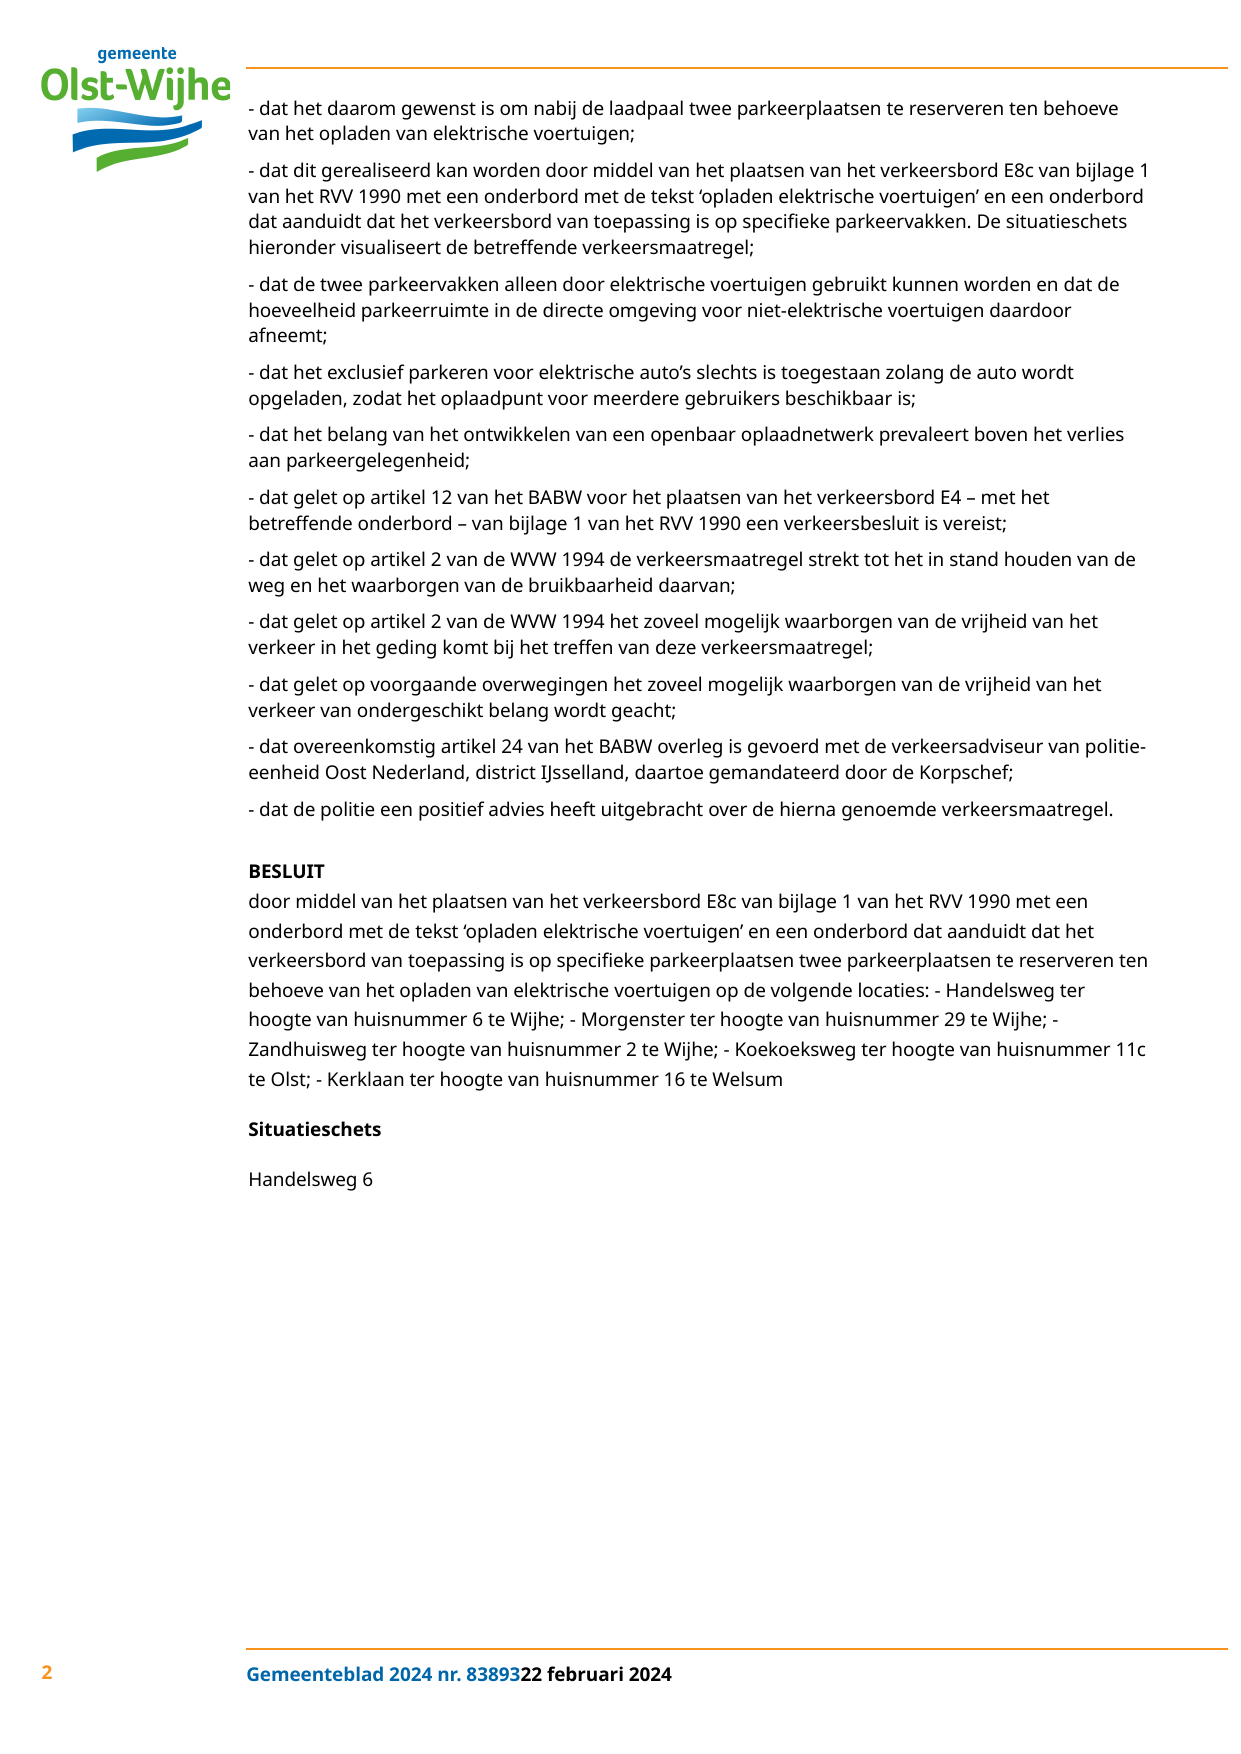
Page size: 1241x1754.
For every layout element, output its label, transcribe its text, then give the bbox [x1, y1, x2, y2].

text - dat gelet op artikel 2 van de WVW 1994 het zoveel mogelijk waarborgen van de vrijheid van het verkeer in het geding komt bij het treffen van deze verkeersmaatregel; [248, 609, 1152, 660]
text - dat het exclusief parkeren voor elektrische auto’s slechts is toegestaan zolang de auto wordt opgeladen, zodat het oplaadpunt voor meerdere gebruikers beschikbaar is; [248, 359, 1152, 411]
text BESLUIT [248, 859, 1152, 884]
picture [41, 47, 231, 172]
text - dat overeenkomstig artikel 24 van het BABW overleg is gevoerd met de verkeersadviseur van politie-eenheid Oost Nederland, district IJsselland, daartoe gemandateerd door de Korpschef; [248, 733, 1152, 785]
text - dat de politie een positief advies heeft uitgebracht over de hierna genoemde verkeersmaatregel. [248, 796, 1152, 822]
text - dat de twee parkeervakken alleen door elektrische voertuigen gebruikt kunnen worden en dat de hoeveelheid parkeerruimte in de directe omgeving voor niet-elektrische voertuigen daardoor afneemt; [248, 271, 1152, 348]
text Situatieschets [248, 1116, 1152, 1142]
text - dat gelet op voorgaande overwegingen het zoveel mogelijk waarborgen van de vrijheid van het verkeer van ondergeschikt belang wordt geacht; [248, 671, 1152, 723]
text door middel van het plaatsen van het verkeersbord E8c van bijlage 1 van het RVV 1990 met een onderbord met de tekst ‘opladen elektrische voertuigen’ en een onderbord dat aanduidt dat het verkeersbord van toepassing is op specifieke parkeerplaatsen twee parkeerplaatsen te reserveren ten behoeve van het opladen van elektrische voertuigen op de volgende locaties: - Handelsweg ter hoogte van huisnummer 6 te Wijhe; - Morgenster ter hoogte van huisnummer 29 te Wijhe; - Zandhuisweg ter hoogte van huisnummer 2 te Wijhe; - Koekoeksweg ter hoogte van huisnummer 11c te Olst; - Kerklaan ter hoogte van huisnummer 16 te Welsum [248, 888, 1152, 1091]
text - dat dit gerealiseerd kan worden door middel van het plaatsen van het verkeersbord E8c van bijlage 1 van het RVV 1990 met een onderbord met de tekst ‘opladen elektrische voertuigen’ en een onderbord dat aanduidt dat het verkeersbord van toepassing is op specifieke parkeervakken. De situatieschets hieronder visualiseert de betreffende verkeersmaatregel; [248, 157, 1152, 260]
text - dat gelet op artikel 12 van het BABW voor het plaatsen van het verkeersbord E4 – met het betreffende onderbord – van bijlage 1 van het RVV 1990 een verkeersbesluit is vereist; [248, 484, 1152, 535]
text - dat gelet op artikel 2 van de WVW 1994 de verkeersmaatregel strekt tot het in stand houden van de weg en het waarborgen van de bruikbaarheid daarvan; [248, 546, 1152, 598]
text - dat het belang van het ontwikkelen van een openbaar oplaadnetwerk prevaleert boven het verlies aan parkeergelegenheid; [248, 422, 1152, 473]
text - dat het daarom gewenst is om nabij de laadpaal twee parkeerplaatsen te reserveren ten behoeve van het opladen van elektrische voertuigen; [248, 95, 1152, 146]
text Handelsweg 6 [248, 1167, 1152, 1192]
